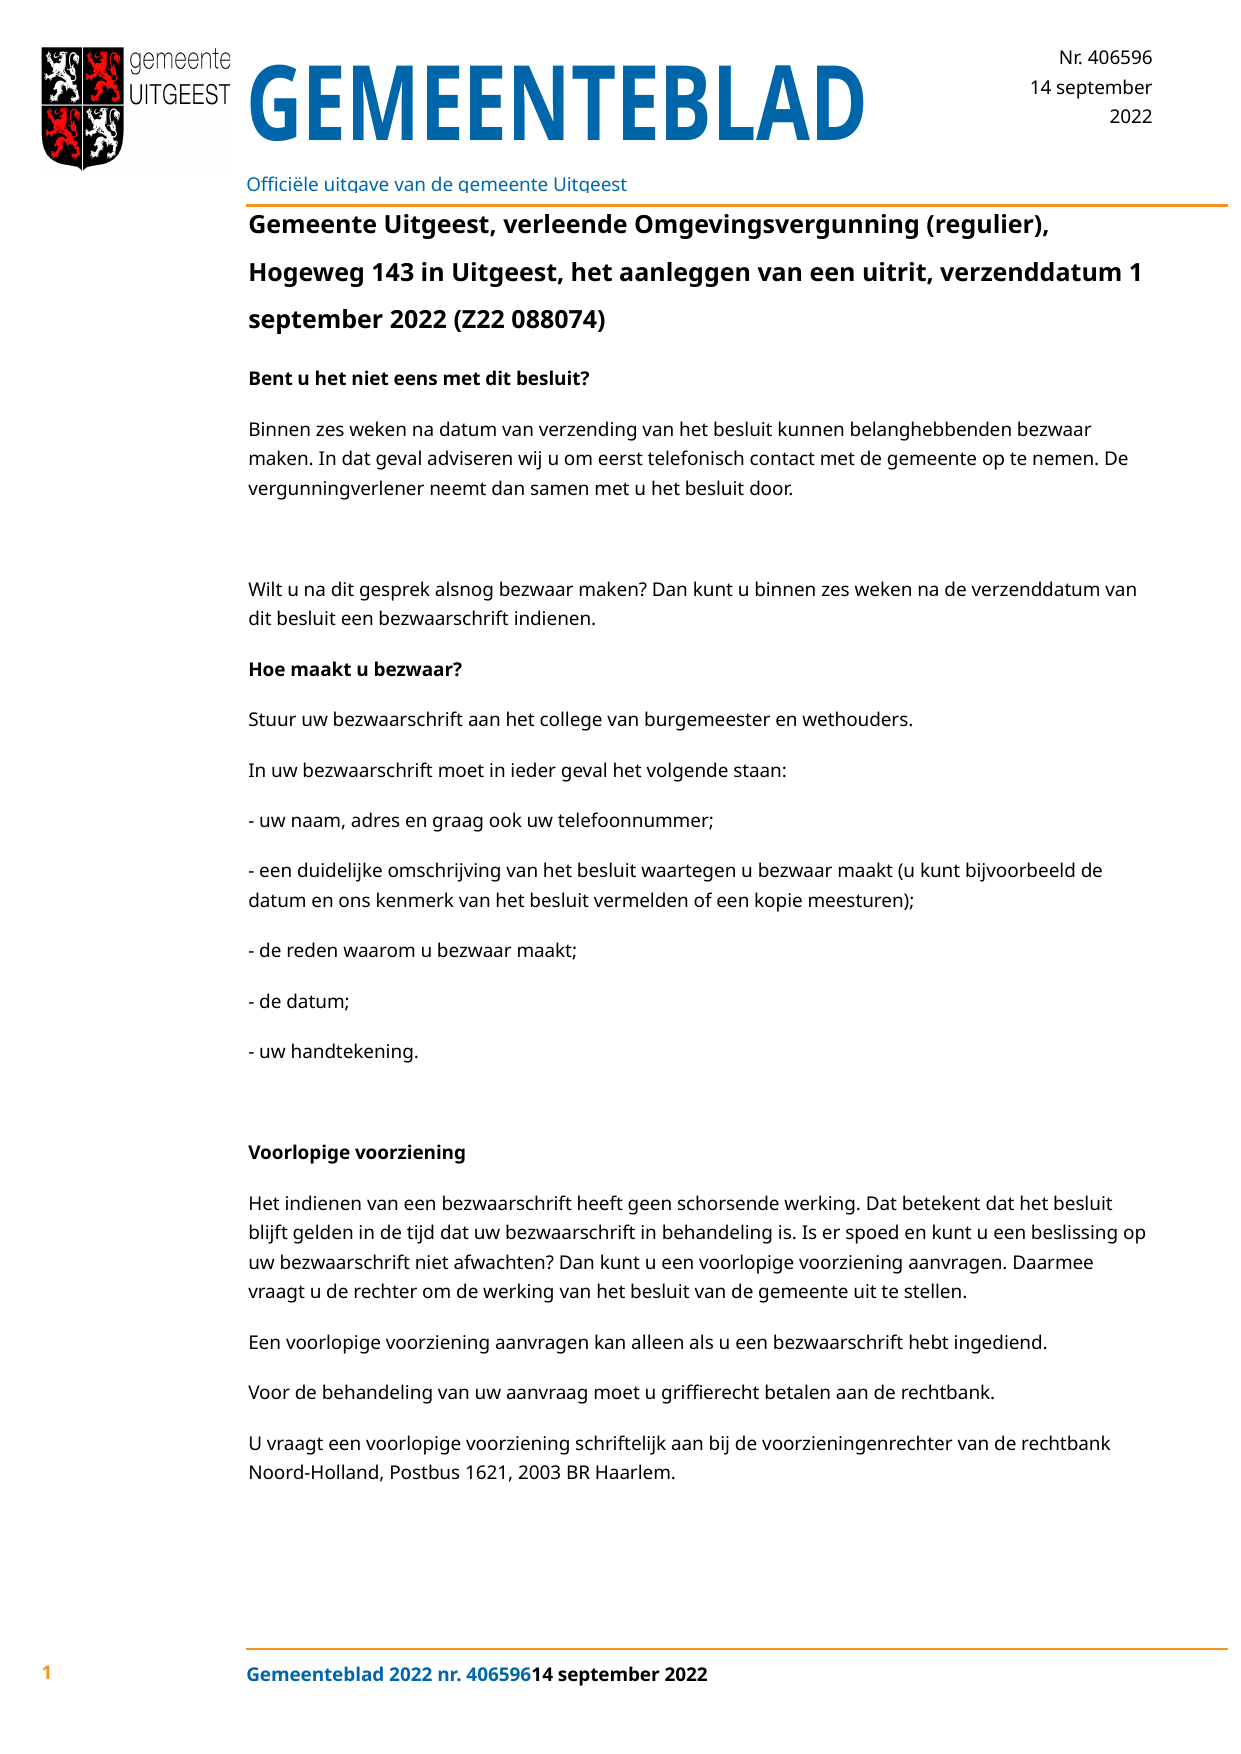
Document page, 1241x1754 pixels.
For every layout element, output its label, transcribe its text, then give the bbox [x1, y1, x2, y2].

text Binnen zes weken na datum van verzending van het besluit kunnen belanghebbenden bezwaar maken. In dat geval adviseren wij u om eerst telefonisch contact met de gemeente op te nemen. De vergunningverlener neemt dan samen met u het besluit door. [248, 416, 1152, 501]
text Wilt u na dit gesprek alsnog bezwaar maken? Dan kunt u binnen zes weken na de verzenddatum van dit besluit een bezwaarschrift indienen. [248, 576, 1152, 631]
text - een duidelijke omschrijving van het besluit waartegen u bezwaar maakt (u kunt bijvoorbeeld de datum en ons kenmerk van het besluit vermelden of een kopie meesturen); [248, 858, 1152, 913]
text - uw naam, adres en graag ook uw telefoonnummer; [248, 807, 1152, 833]
text Stuur uw bezwaarschrift aan het college van burgemeester en wethouders. [248, 706, 1152, 732]
text Een voorlopige voorziening aanvragen kan alleen als u een bezwaarschrift hebt ingediend. [248, 1329, 1152, 1354]
text U vraagt een voorlopige voorziening schriftelijk aan bij de voorzieningenrechter van de rechtbank Noord-Holland, Postbus 1621, 2003 BR Haarlem. [248, 1430, 1152, 1485]
picture [41, 47, 231, 172]
text Voor de behandeling van uw aanvraag moet u griffierecht betalen aan de rechtbank. [248, 1379, 1152, 1405]
text - uw handtekening. [248, 1038, 1152, 1064]
text Bent u het niet eens met dit besluit? [248, 366, 1152, 391]
text In uw bezwaarschrift moet in ieder geval het volgende staan: [248, 757, 1152, 782]
text Hoe maakt u bezwaar? [248, 656, 1152, 682]
text Voorlopige voorziening [248, 1139, 1152, 1165]
text - de reden waarom u bezwaar maakt; [248, 938, 1152, 963]
text - de datum; [248, 988, 1152, 1014]
text Gemeente Uitgeest, verleende Omgevingsvergunning (regulier), Hogeweg 143 in Uitgeest, het aanleggen van een uitrit, verzenddatum 1 september 2022 (Z22 088074) [248, 207, 1152, 336]
text Het indienen van een bezwaarschrift heeft geen schorsende werking. Dat betekent dat het besluit blijft gelden in de tijd dat uw bezwaarschrift in behandeling is. Is er spoed en kunt u een beslissing op uw bezwaarschrift niet afwachten? Dan kunt u een voorlopige voorziening aanvragen. Daarmee vraagt u de rechter om de werking van het besluit van de gemeente uit te stellen. [248, 1190, 1152, 1304]
